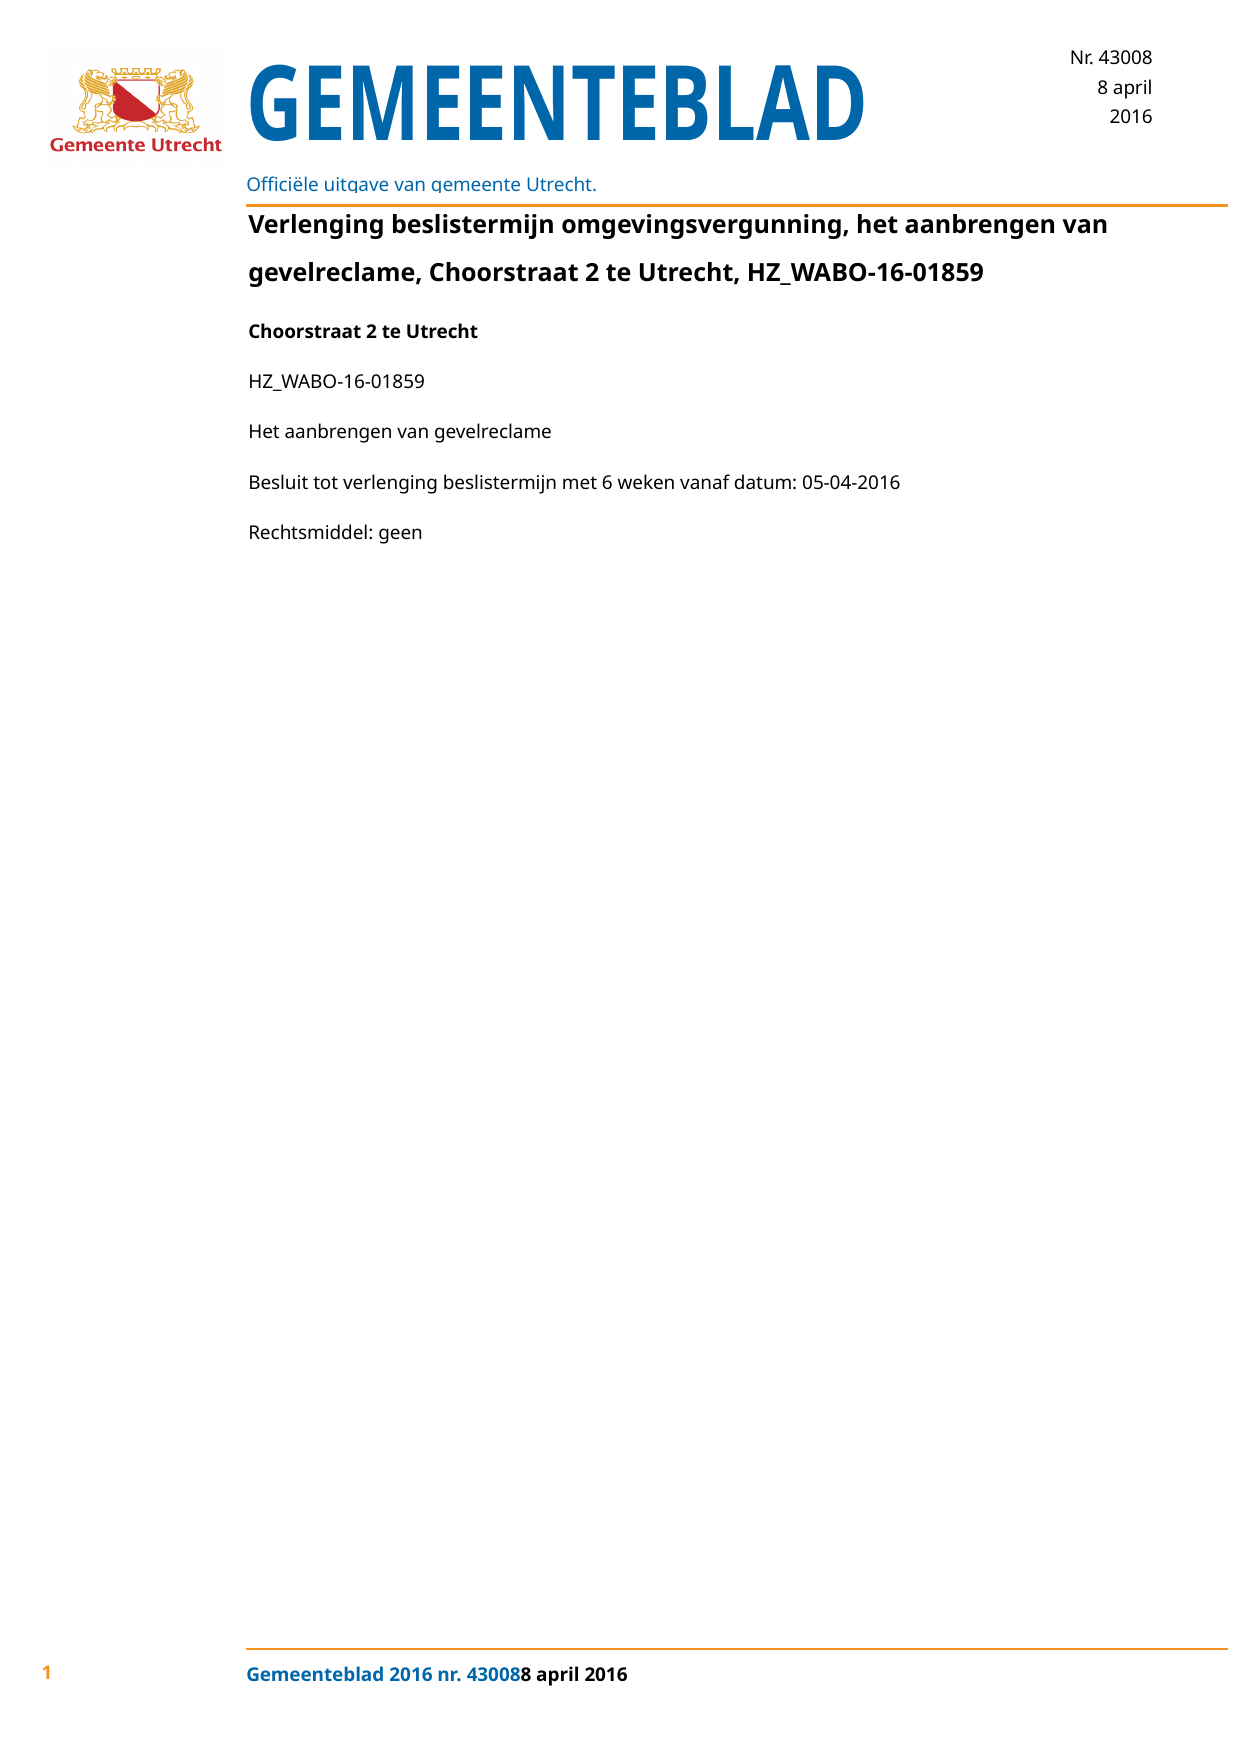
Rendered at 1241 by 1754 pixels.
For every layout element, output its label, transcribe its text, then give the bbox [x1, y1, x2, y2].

text Verlenging beslistermijn omgevingsvergunning, het aanbrengen van gevelreclame, Choorstraat 2 te Utrecht, HZ_WABO-16-01859 [248, 207, 1152, 288]
text HZ_WABO-16-01859 [248, 368, 1152, 394]
text Choorstraat 2 te Utrecht [248, 318, 1152, 344]
text Het aanbrengen van gevelreclame [248, 419, 1152, 444]
text Besluit tot verlenging beslistermijn met 6 weken vanaf datum: 05-04-2016 [248, 469, 1152, 495]
picture [41, 47, 231, 172]
text Rechtsmiddel: geen [248, 519, 1152, 545]
